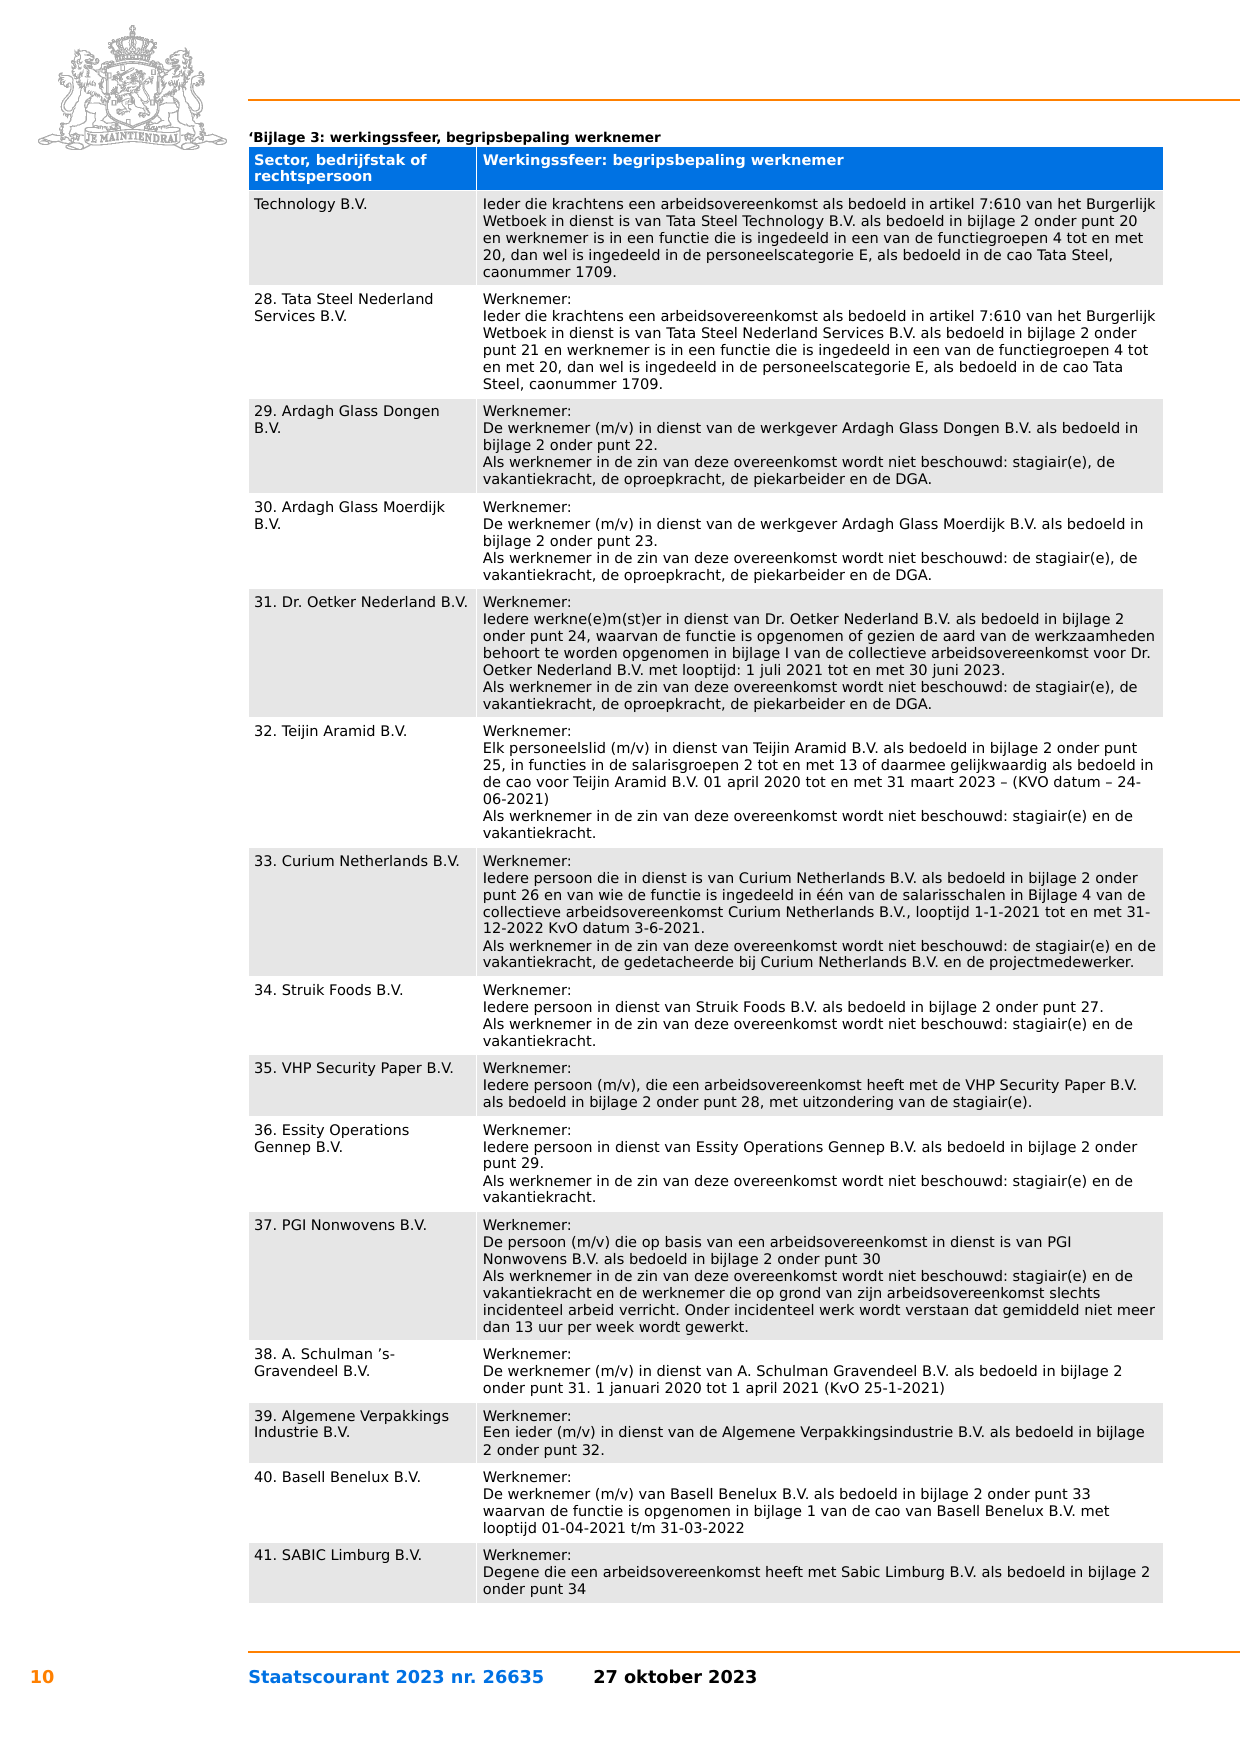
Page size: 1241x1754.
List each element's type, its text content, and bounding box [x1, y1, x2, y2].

table_cell Werknemer: Iedere persoon die in dienst is van Curium Netherlands B.V. als bedoeld in bijlage 2 onder punt 26 en van wie de functie is ingedeeld in één van de salarisschalen in Bijlage 4 van de collectieve arbeidsovereenkomst Curium Netherlands B.V., looptijd 1-1-2021 tot en met 31-12-2022 KvO datum 3-6-2021. Als werknemer in de zin van deze overeenkomst wordt niet beschouwd: de stagiair(e) en de vakantiekracht, de gedetacheerde bij Curium Netherlands B.V. en de projectmedewerker. [477, 848, 1163, 976]
table_cell Technology B.V. [249, 191, 476, 285]
table_cell Werknemer: De persoon (m/v) die op basis van een arbeidsovereenkomst in dienst is van PGI Nonwovens B.V. als bedoeld in bijlage 2 onder punt 30 Als werknemer in de zin van deze overeenkomst wordt niet beschouwd: stagiair(e) en de vakantiekracht en de werknemer die op grond van zijn arbeidsovereenkomst slechts incidenteel arbeid verricht. Onder incidenteel werk wordt verstaan dat gemiddeld niet meer dan 13 uur per week wordt gewerkt. [477, 1212, 1163, 1340]
table_cell 28. Tata Steel Nederland Services B.V. [249, 286, 476, 398]
table_cell Ieder die krachtens een arbeidsovereenkomst als bedoeld in artikel 7:610 van het Burgerlijk Wetboek in dienst is van Tata Steel Technology B.V. als bedoeld in bijlage 2 onder punt 20 en werknemer is in een functie die is ingedeeld in een van de functiegroepen 4 tot en met 20, dan wel is ingedeeld in de personeelscategorie E, als bedoeld in de cao Tata Steel, caonummer 1709. [477, 191, 1163, 285]
table_cell Werknemer: Degene die een arbeidsovereenkomst heeft met Sabic Limburg B.V. als bedoeld in bijlage 2 onder punt 34 [477, 1543, 1163, 1603]
table_cell 30. Ardagh Glass Moerdijk B.V. [249, 494, 476, 588]
table_cell 32. Teijin Aramid B.V. [249, 719, 476, 847]
table_cell Werknemer: De werknemer (m/v) in dienst van A. Schulman Gravendeel B.V. als bedoeld in bijlage 2 onder punt 31. 1 januari 2020 tot 1 april 2021 (KvO 25-1-2021) [477, 1341, 1163, 1402]
table_cell 34. Struik Foods B.V. [249, 977, 476, 1054]
table_cell 29. Ardagh Glass Dongen B.V. [249, 399, 476, 493]
table_cell 36. Essity Operations Gennep B.V. [249, 1117, 476, 1211]
table_header ‘Bijlage 3: werkingssfeer, begripsbepaling werknemer [248, 130, 1163, 146]
table_cell Werknemer: Ieder die krachtens een arbeidsovereenkomst als bedoeld in artikel 7:610 van het Burgerlijk Wetboek in dienst is van Tata Steel Nederland Services B.V. als bedoeld in bijlage 2 onder punt 21 en werknemer is in een functie die is ingedeeld in een van de functiegroepen 4 tot en met 20, dan wel is ingedeeld in de personeelscategorie E, als bedoeld in de cao Tata Steel, caonummer 1709. [477, 286, 1163, 398]
table_cell Sector, bedrijfstak of rechtspersoon [249, 147, 476, 190]
table_cell Werknemer: Iedere persoon in dienst van Essity Operations Gennep B.V. als bedoeld in bijlage 2 onder punt 29. Als werknemer in de zin van deze overeenkomst wordt niet beschouwd: stagiair(e) en de vakantiekracht. [477, 1117, 1163, 1211]
table_cell Werknemer: Iedere werkne(e)m(st)er in dienst van Dr. Oetker Nederland B.V. als bedoeld in bijlage 2 onder punt 24, waarvan de functie is opgenomen of gezien de aard van de werkzaamheden behoort te worden opgenomen in bijlage I van de collectieve arbeidsovereenkomst voor Dr. Oetker Nederland B.V. met looptijd: 1 juli 2021 tot en met 30 juni 2023. Als werknemer in de zin van deze overeenkomst wordt niet beschouwd: de stagiair(e), de vakantiekracht, de oproepkracht, de piekarbeider en de DGA. [477, 589, 1163, 717]
table_cell Werknemer: Elk personeelslid (m/v) in dienst van Teijin Aramid B.V. als bedoeld in bijlage 2 onder punt 25, in functies in de salarisgroepen 2 tot en met 13 of daarmee gelijkwaardig als bedoeld in de cao voor Teijin Aramid B.V. 01 april 2020 tot en met 31 maart 2023 – (KVO datum – 24-06-2021) Als werknemer in de zin van deze overeenkomst wordt niet beschouwd: stagiair(e) en de vakantiekracht. [477, 719, 1163, 847]
table_cell 39. Algemene Verpakkings Industrie B.V. [249, 1403, 476, 1463]
table_cell Werkingssfeer: begripsbepaling werknemer [477, 147, 1163, 190]
table_cell Werknemer: De werknemer (m/v) in dienst van de werkgever Ardagh Glass Moerdijk B.V. als bedoeld in bijlage 2 onder punt 23. Als werknemer in de zin van deze overeenkomst wordt niet beschouwd: de stagiair(e), de vakantiekracht, de oproepkracht, de piekarbeider en de DGA. [477, 494, 1163, 588]
table_cell Werknemer: Iedere persoon (m/v), die een arbeidsovereenkomst heeft met de VHP Security Paper B.V. als bedoeld in bijlage 2 onder punt 28, met uitzondering van de stagiair(e). [477, 1055, 1163, 1116]
table_cell Werknemer: De werknemer (m/v) in dienst van de werkgever Ardagh Glass Dongen B.V. als bedoeld in bijlage 2 onder punt 22. Als werknemer in de zin van deze overeenkomst wordt niet beschouwd: stagiair(e), de vakantiekracht, de oproepkracht, de piekarbeider en de DGA. [477, 399, 1163, 493]
table_cell 31. Dr. Oetker Nederland B.V. [249, 589, 476, 717]
table_cell 40. Basell Benelux B.V. [249, 1464, 476, 1541]
table_cell Werknemer: De werknemer (m/v) van Basell Benelux B.V. als bedoeld in bijlage 2 onder punt 33 waarvan de functie is opgenomen in bijlage 1 van de cao van Basell Benelux B.V. met looptijd 01-04-2021 t/m 31-03-2022 [477, 1464, 1163, 1541]
table_cell 41. SABIC Limburg B.V. [249, 1543, 476, 1603]
picture [38, 25, 227, 150]
table_cell 38. A. Schulman ’s-Gravendeel B.V. [249, 1341, 476, 1402]
table_cell Werknemer: Iedere persoon in dienst van Struik Foods B.V. als bedoeld in bijlage 2 onder punt 27. Als werknemer in de zin van deze overeenkomst wordt niet beschouwd: stagiair(e) en de vakantiekracht. [477, 977, 1163, 1054]
table_cell Werknemer: Een ieder (m/v) in dienst van de Algemene Verpakkingsindustrie B.V. als bedoeld in bijlage 2 onder punt 32. [477, 1403, 1163, 1463]
table_cell 37. PGI Nonwovens B.V. [249, 1212, 476, 1340]
table_cell 35. VHP Security Paper B.V. [249, 1055, 476, 1116]
table_cell 33. Curium Netherlands B.V. [249, 848, 476, 976]
